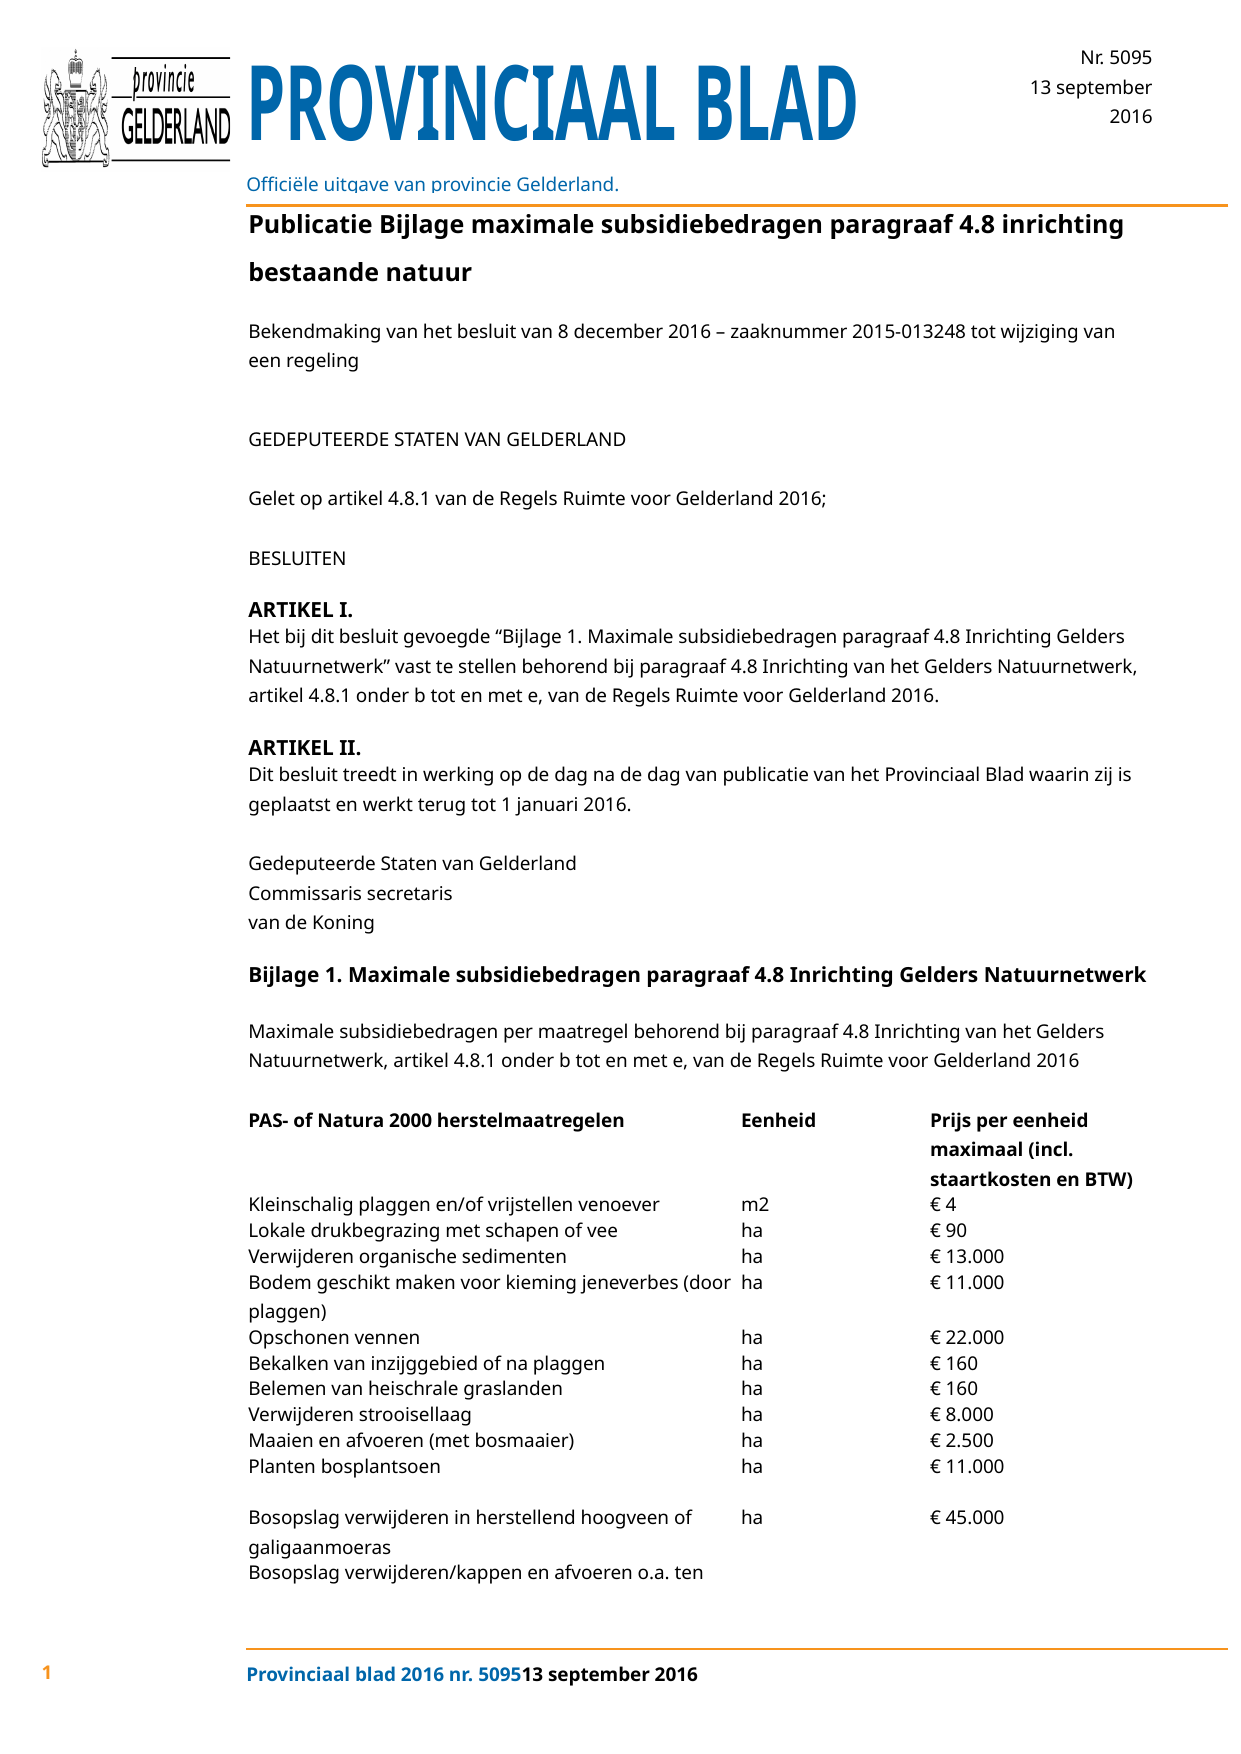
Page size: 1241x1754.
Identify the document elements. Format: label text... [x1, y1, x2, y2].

text Dit besluit treedt in werking op de dag na de dag van publicatie van het Provinciaal Blad waarin zij is geplaatst en werkt terug tot 1 januari 2016. [248, 762, 1152, 817]
table_cell € 45.000 [930, 1504, 1152, 1559]
table_cell m2 [741, 1192, 930, 1217]
text GEDEPUTEERDE STATEN VAN GELDERLAND [248, 426, 1152, 452]
table_cell Opschonen vennen [248, 1324, 741, 1350]
table_cell € 11.000 [930, 1453, 1152, 1478]
text Maximale subsidiebedragen per maatregel behorend bij paragraaf 4.8 Inrichting van het Gelders Natuurnetwerk, artikel 4.8.1 onder b tot en met e, van de Regels Ruimte voor Gelderland 2016 [248, 1018, 1152, 1073]
table_cell € 11.000 [930, 1269, 1152, 1324]
text Gelet op artikel 4.8.1 van de Regels Ruimte voor Gelderland 2016; [248, 486, 1152, 511]
table_cell [741, 1479, 930, 1504]
table_cell Maaien en afvoeren (met bosmaaier) [248, 1427, 741, 1453]
table_cell Planten bosplantsoen [248, 1453, 741, 1478]
table_cell ha [741, 1243, 930, 1269]
table_cell ha [741, 1401, 930, 1427]
table_cell Verwijderen strooisellaag [248, 1401, 741, 1427]
table_cell Bodem geschikt maken voor kieming jeneverbes (door plaggen) [248, 1269, 741, 1324]
table_cell ha [741, 1350, 930, 1376]
text ARTIKEL II. [248, 733, 1152, 762]
table_cell € 2.500 [930, 1427, 1152, 1453]
text Gedeputeerde Staten van Gelderland [248, 850, 1152, 876]
text ARTIKEL I. [248, 595, 1152, 623]
table_cell Bekalken van inzijggebied of na plaggen [248, 1350, 741, 1376]
table_cell [930, 1560, 1152, 1585]
table_cell ha [741, 1218, 930, 1243]
table_header Eenheid [741, 1107, 930, 1192]
text Bekendmaking van het besluit van 8 december 2016 – zaaknummer 2015-013248 tot wijziging van een regeling [248, 318, 1152, 373]
table_cell € 90 [930, 1218, 1152, 1243]
text BESLUITEN [248, 545, 1152, 570]
table_cell ha [741, 1453, 930, 1478]
table_header Prijs per eenheid maximaal (incl. staartkosten en BTW) [930, 1107, 1152, 1192]
table_cell ha [741, 1324, 930, 1350]
text Commissaris secretaris [248, 880, 1152, 906]
table_cell ha [741, 1269, 930, 1324]
table_cell [741, 1560, 930, 1585]
text Publicatie Bijlage maximale subsidiebedragen paragraaf 4.8 inrichting bestaande natuur [248, 207, 1152, 288]
table_cell € 4 [930, 1192, 1152, 1217]
table_cell Bosopslag verwijderen/kappen en afvoeren o.a. ten [248, 1560, 741, 1585]
table_cell € 160 [930, 1376, 1152, 1401]
table_cell Kleinschalig plaggen en/of vrijstellen venoever [248, 1192, 741, 1217]
table_cell € 160 [930, 1350, 1152, 1376]
table_cell ha [741, 1376, 930, 1401]
table_cell € 22.000 [930, 1324, 1152, 1350]
table_cell Lokale drukbegrazing met schapen of vee [248, 1218, 741, 1243]
table_header PAS- of Natura 2000 herstelmaatregelen [248, 1107, 741, 1192]
text Bijlage 1. Maximale subsidiebedragen paragraaf 4.8 Inrichting Gelders Natuurnetwerk [248, 960, 1152, 988]
text Het bij dit besluit gevoegde “Bijlage 1. Maximale subsidiebedragen paragraaf 4.8 Inrichting Gelders Natuurnetwerk” vast te stellen behorend bij paragraaf 4.8 Inrichting van het Gelders Natuurnetwerk, artikel 4.8.1 onder b tot en met e, van de Regels Ruimte voor Gelderland 2016. [248, 623, 1152, 708]
table_cell Bosopslag verwijderen in herstellend hoogveen of galigaanmoeras [248, 1504, 741, 1559]
table_cell Verwijderen organische sedimenten [248, 1243, 741, 1269]
table_cell [930, 1479, 1152, 1504]
text van de Koning [248, 909, 1152, 935]
picture [41, 47, 231, 172]
table_cell ha [741, 1427, 930, 1453]
table_cell Belemen van heischrale graslanden [248, 1376, 741, 1401]
table_cell ha [741, 1504, 930, 1559]
table_cell € 8.000 [930, 1401, 1152, 1427]
table_cell [248, 1479, 741, 1504]
table_cell € 13.000 [930, 1243, 1152, 1269]
